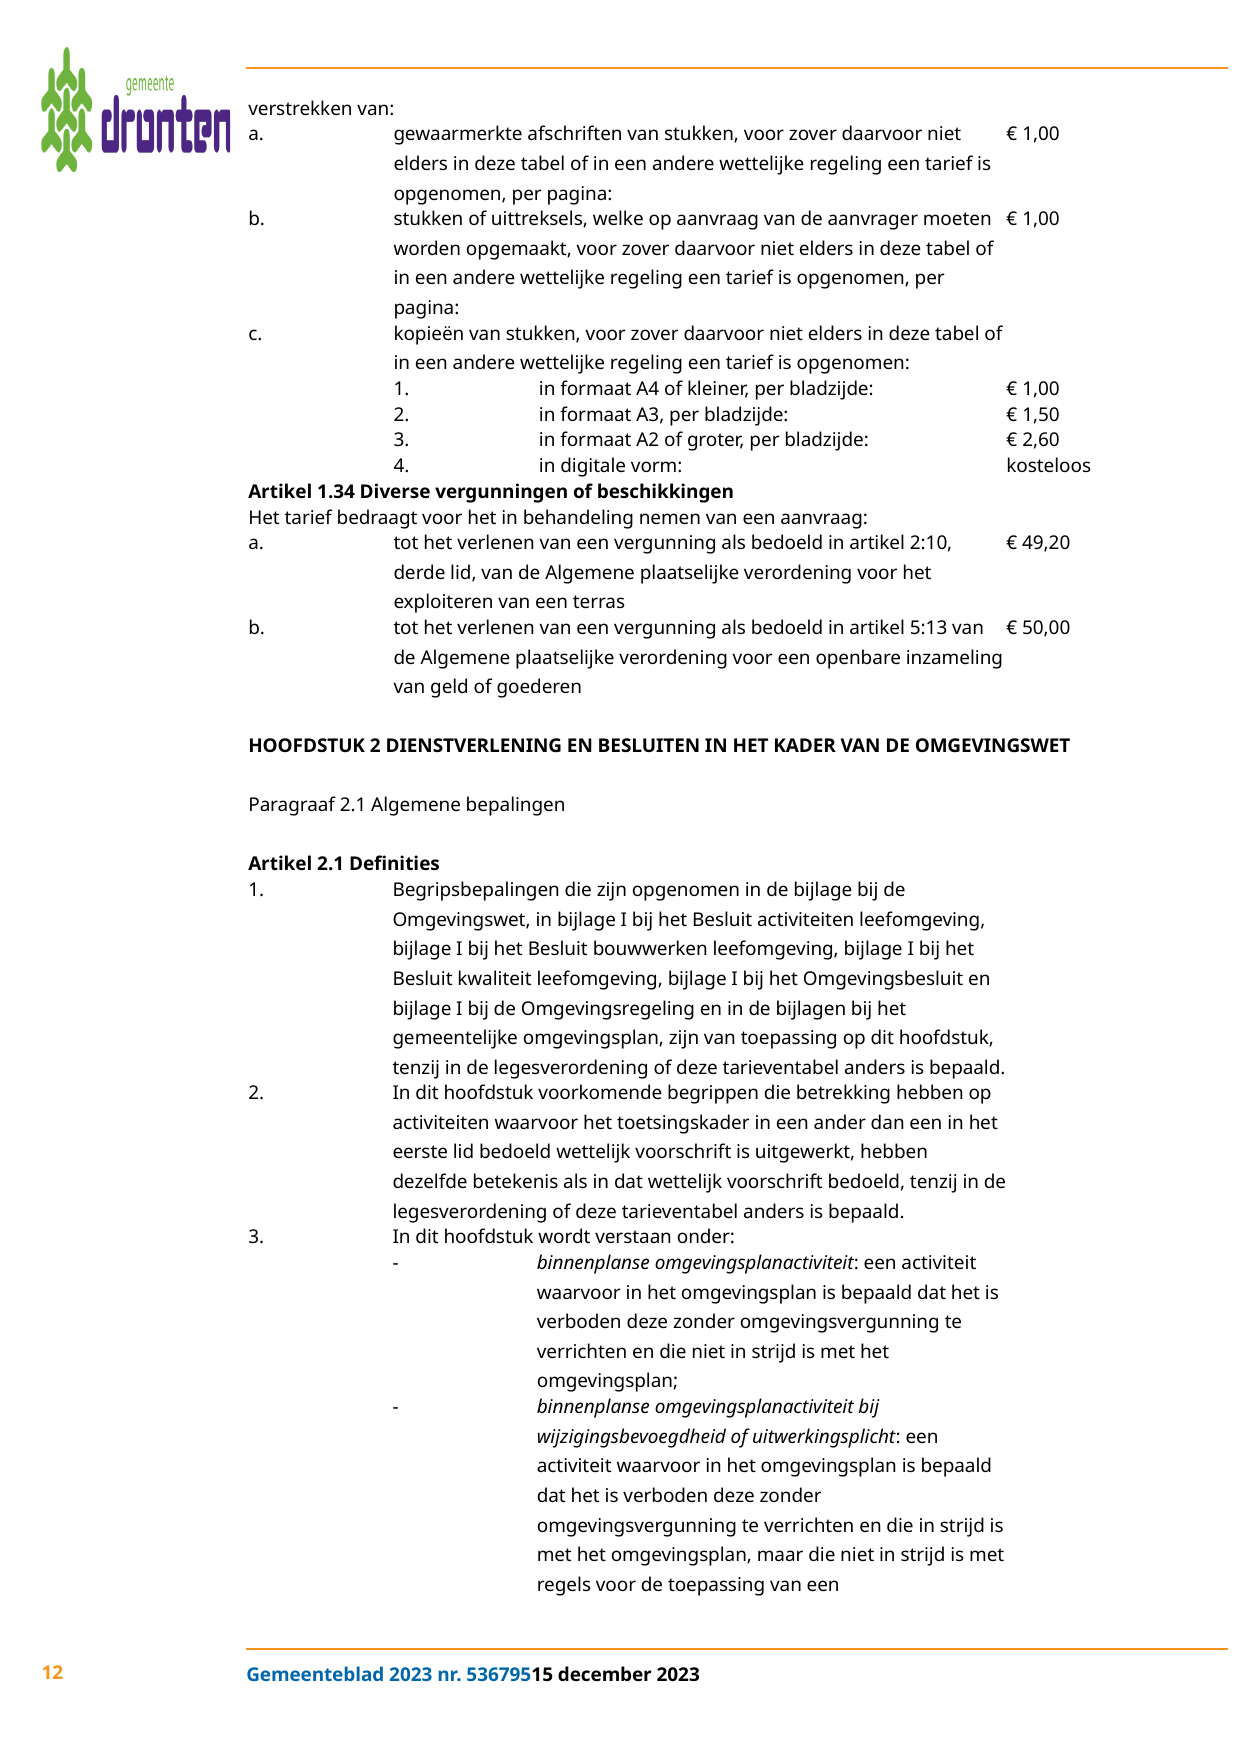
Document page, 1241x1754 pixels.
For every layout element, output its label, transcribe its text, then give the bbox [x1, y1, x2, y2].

table_cell in formaat A2 of groter, per bladzijde: [539, 427, 1006, 452]
text HOOFDSTUK 2 DIENSTVERLENING EN BESLUITEN IN HET KADER VAN DE OMGEVINGSWET [248, 732, 1152, 758]
table_cell In dit hoofdstuk wordt verstaan onder: [392, 1224, 1007, 1249]
table_cell 1. [393, 375, 539, 401]
table_cell [248, 401, 393, 427]
table_cell Artikel 1.34 Diverse vergunningen of beschikkingen [248, 478, 1006, 504]
table_cell binnenplanse omgevingsplanactiviteit bij wijzigingsbevoegdheid of uitwerkingsplicht: een activiteit waarvoor in het omgevingsplan is bepaald dat het is verboden deze zonder omgevingsvergunning te verrichten en die in strijd is met het omgevingsplan, maar die niet in strijd is met regels voor de toepassing van een [537, 1394, 1007, 1597]
table_header [1007, 851, 1152, 876]
table_cell 4. [393, 453, 539, 478]
table_cell [248, 375, 393, 401]
table_cell [248, 1394, 392, 1597]
table_cell [1007, 1249, 1152, 1393]
table_cell tot het verlenen van een vergunning als bedoeld in artikel 5:13 van de Algemene plaatselijke verordening voor een openbare inzameling van geld of goederen [393, 615, 1006, 699]
table_cell 2. [393, 401, 539, 427]
table_cell gewaarmerkte afschriften van stukken, voor zover daarvoor niet elders in deze tabel of in een andere wettelijke regeling een tarief is opgenomen, per pagina: [393, 121, 1006, 205]
table_cell kopieën van stukken, voor zover daarvoor niet elders in deze tabel of in een andere wettelijke regeling een tarief is opgenomen: [393, 320, 1006, 375]
table_header Artikel 2.1 Definities [248, 851, 1007, 876]
table_cell [1006, 95, 1152, 121]
table_cell [1007, 876, 1152, 1079]
table_cell 3. [248, 1224, 392, 1249]
table_cell in formaat A3, per bladzijde: [539, 401, 1006, 427]
table_cell - [392, 1249, 537, 1393]
table_cell € 49,20 [1006, 530, 1152, 614]
table_cell tot het verlenen van een vergunning als bedoeld in artikel 2:10, derde lid, van de Algemene plaatselijke verordening voor het exploiteren van een terras [393, 530, 1006, 614]
table_cell Het tarief bedraagt voor het in behandeling nemen van een aanvraag: [248, 504, 1006, 529]
table_cell verstrekken van: [248, 95, 1006, 121]
table_cell [1006, 478, 1152, 504]
table_cell € 1,00 [1006, 375, 1152, 401]
table_cell [1006, 504, 1152, 529]
table_cell Begripsbepalingen die zijn opgenomen in de bijlage bij de Omgevingswet, in bijlage I bij het Besluit activiteiten leefomgeving, bijlage I bij het Besluit bouwwerken leefomgeving, bijlage I bij het Besluit kwaliteit leefomgeving, bijlage I bij het Omgevingsbesluit en bijlage I bij de Omgevingsregeling en in de bijlagen bij het gemeentelijke omgevingsplan, zijn van toepassing op dit hoofdstuk, tenzij in de legesverordening of deze tarieventabel anders is bepaald. [392, 876, 1007, 1079]
table_cell a. [248, 530, 393, 614]
table_cell in formaat A4 of kleiner, per bladzijde: [539, 375, 1006, 401]
table_cell - [392, 1394, 537, 1597]
table_cell [1006, 320, 1152, 375]
table_cell a. [248, 121, 393, 205]
table_cell 1. [248, 876, 392, 1079]
table_cell € 1,50 [1006, 401, 1152, 427]
table_cell 3. [393, 427, 539, 452]
table_cell [1007, 1394, 1152, 1597]
table_cell stukken of uittreksels, welke op aanvraag van de aanvrager moeten worden opgemaakt, voor zover daarvoor niet elders in deze tabel of in een andere wettelijke regeling een tarief is opgenomen, per pagina: [393, 205, 1006, 320]
table_cell 2. [248, 1080, 392, 1224]
table_cell c. [248, 320, 393, 375]
table_cell € 1,00 [1006, 205, 1152, 320]
table_cell € 1,00 [1006, 121, 1152, 205]
table_cell € 2,60 [1006, 427, 1152, 452]
table_cell [248, 427, 393, 452]
table_cell binnenplanse omgevingsplanactiviteit: een activiteit waarvoor in het omgevingsplan is bepaald dat het is verboden deze zonder omgevingsvergunning te verrichten en die niet in strijd is met het omgevingsplan; [537, 1249, 1007, 1393]
table_cell kosteloos [1006, 453, 1152, 478]
table_cell In dit hoofdstuk voorkomende begrippen die betrekking hebben op activiteiten waarvoor het toetsingskader in een ander dan een in het eerste lid bedoeld wettelijk voorschrift is uitgewerkt, hebben dezelfde betekenis als in dat wettelijk voorschrift bedoeld, tenzij in de legesverordening of deze tarieventabel anders is bepaald. [392, 1080, 1007, 1224]
table_cell b. [248, 205, 393, 320]
table_cell [1007, 1224, 1152, 1249]
text Paragraaf 2.1 Algemene bepalingen [248, 791, 1152, 817]
picture [41, 47, 231, 172]
table_cell [248, 1249, 392, 1393]
table_cell b. [248, 615, 393, 699]
table_cell in digitale vorm: [539, 453, 1006, 478]
table_cell [1007, 1080, 1152, 1224]
table_cell [248, 453, 393, 478]
table_cell € 50,00 [1006, 615, 1152, 699]
